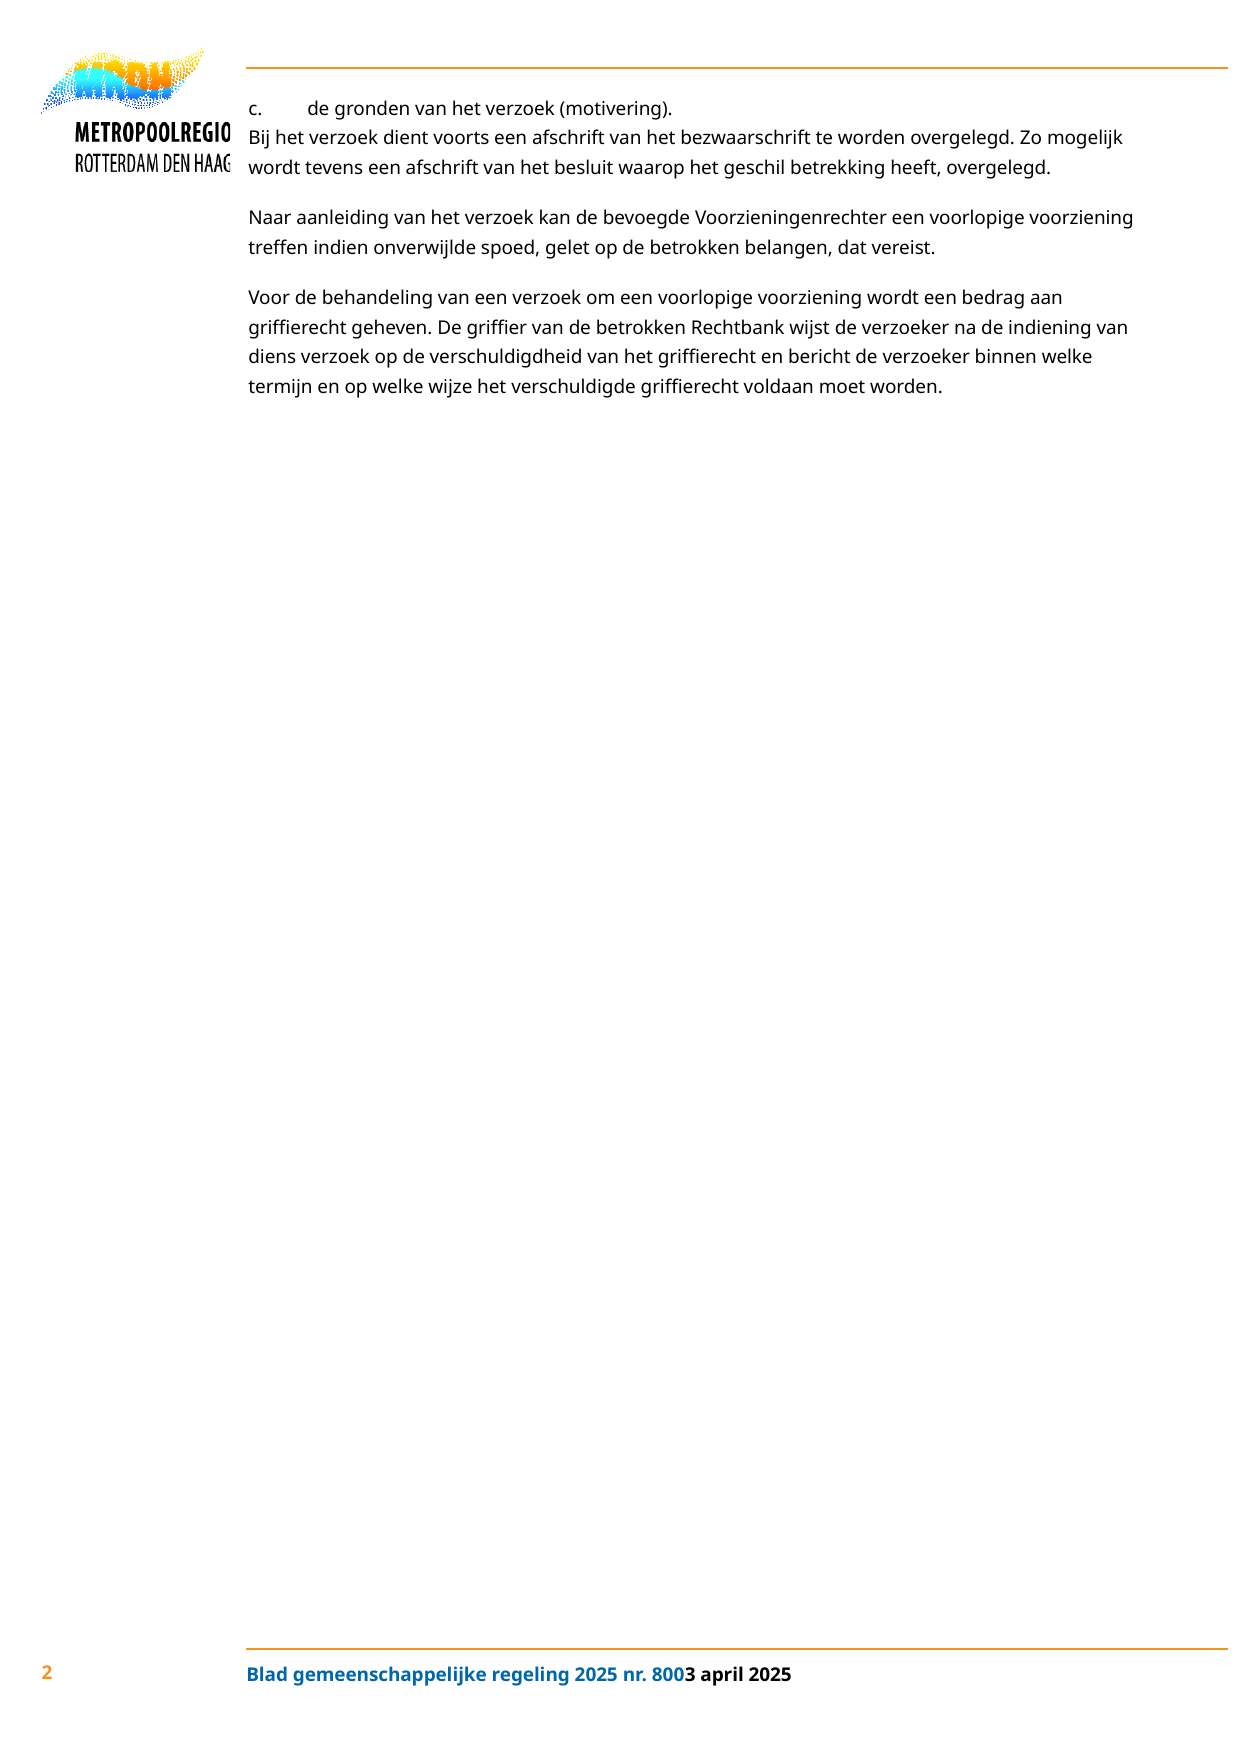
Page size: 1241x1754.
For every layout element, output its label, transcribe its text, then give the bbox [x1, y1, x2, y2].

text Naar aanleiding van het verzoek kan de bevoegde Voorzieningenrechter een voorlopige voorziening treffen indien onverwijlde spoed, gelet op de betrokken belangen, dat vereist. [248, 204, 1152, 260]
text Voor de behandeling van een verzoek om een voorlopige voorziening wordt een bedrag aan griffierecht geheven. De griffier van de betrokken Rechtbank wijst de verzoeker na de indiening van diens verzoek op de verschuldigdheid van het griffierecht en bericht de verzoeker binnen welke termijn en op welke wijze het verschuldigde griffierecht voldaan moet worden. [248, 284, 1152, 399]
list de gronden van het verzoek (motivering). [248, 95, 1152, 121]
text Bij het verzoek dient voorts een afschrift van het bezwaarschrift te worden overgelegd. Zo mogelijk wordt tevens een afschrift van het besluit waarop het geschil betrekking heeft, overgelegd. [248, 124, 1152, 180]
picture [41, 47, 231, 172]
